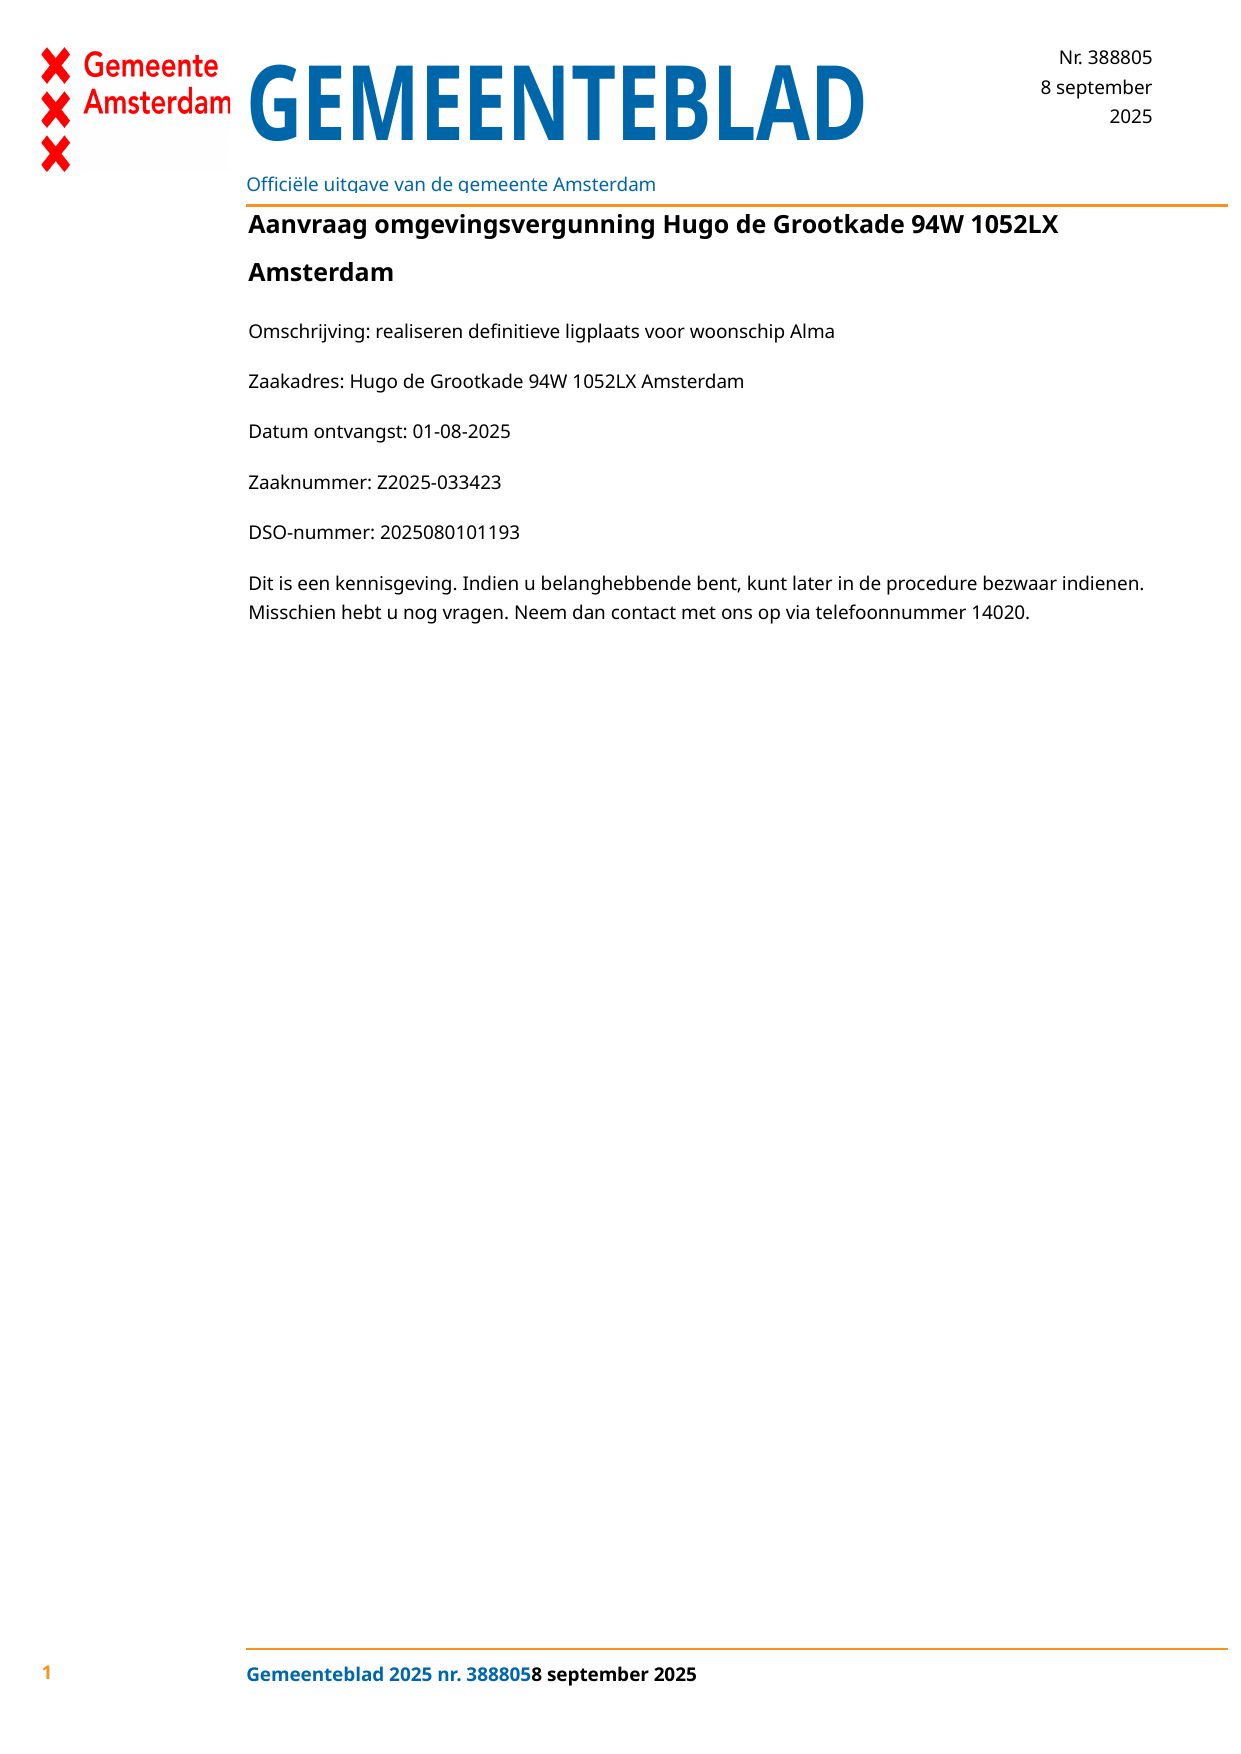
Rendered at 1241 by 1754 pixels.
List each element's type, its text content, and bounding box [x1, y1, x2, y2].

text Omschrijving: realiseren definitieve ligplaats voor woonschip Alma [248, 318, 1152, 344]
picture [41, 47, 231, 172]
text Datum ontvangst: 01-08-2025 [248, 419, 1152, 444]
text DSO-nummer: 2025080101193 [248, 519, 1152, 545]
text Zaaknummer: Z2025-033423 [248, 469, 1152, 495]
text Zaakadres: Hugo de Grootkade 94W 1052LX Amsterdam [248, 368, 1152, 394]
text Aanvraag omgevingsvergunning Hugo de Grootkade 94W 1052LX Amsterdam [248, 207, 1152, 288]
text Dit is een kennisgeving. Indien u belanghebbende bent, kunt later in de procedure bezwaar indienen. Misschien hebt u nog vragen. Neem dan contact met ons op via telefoonnummer 14020. [248, 570, 1152, 625]
